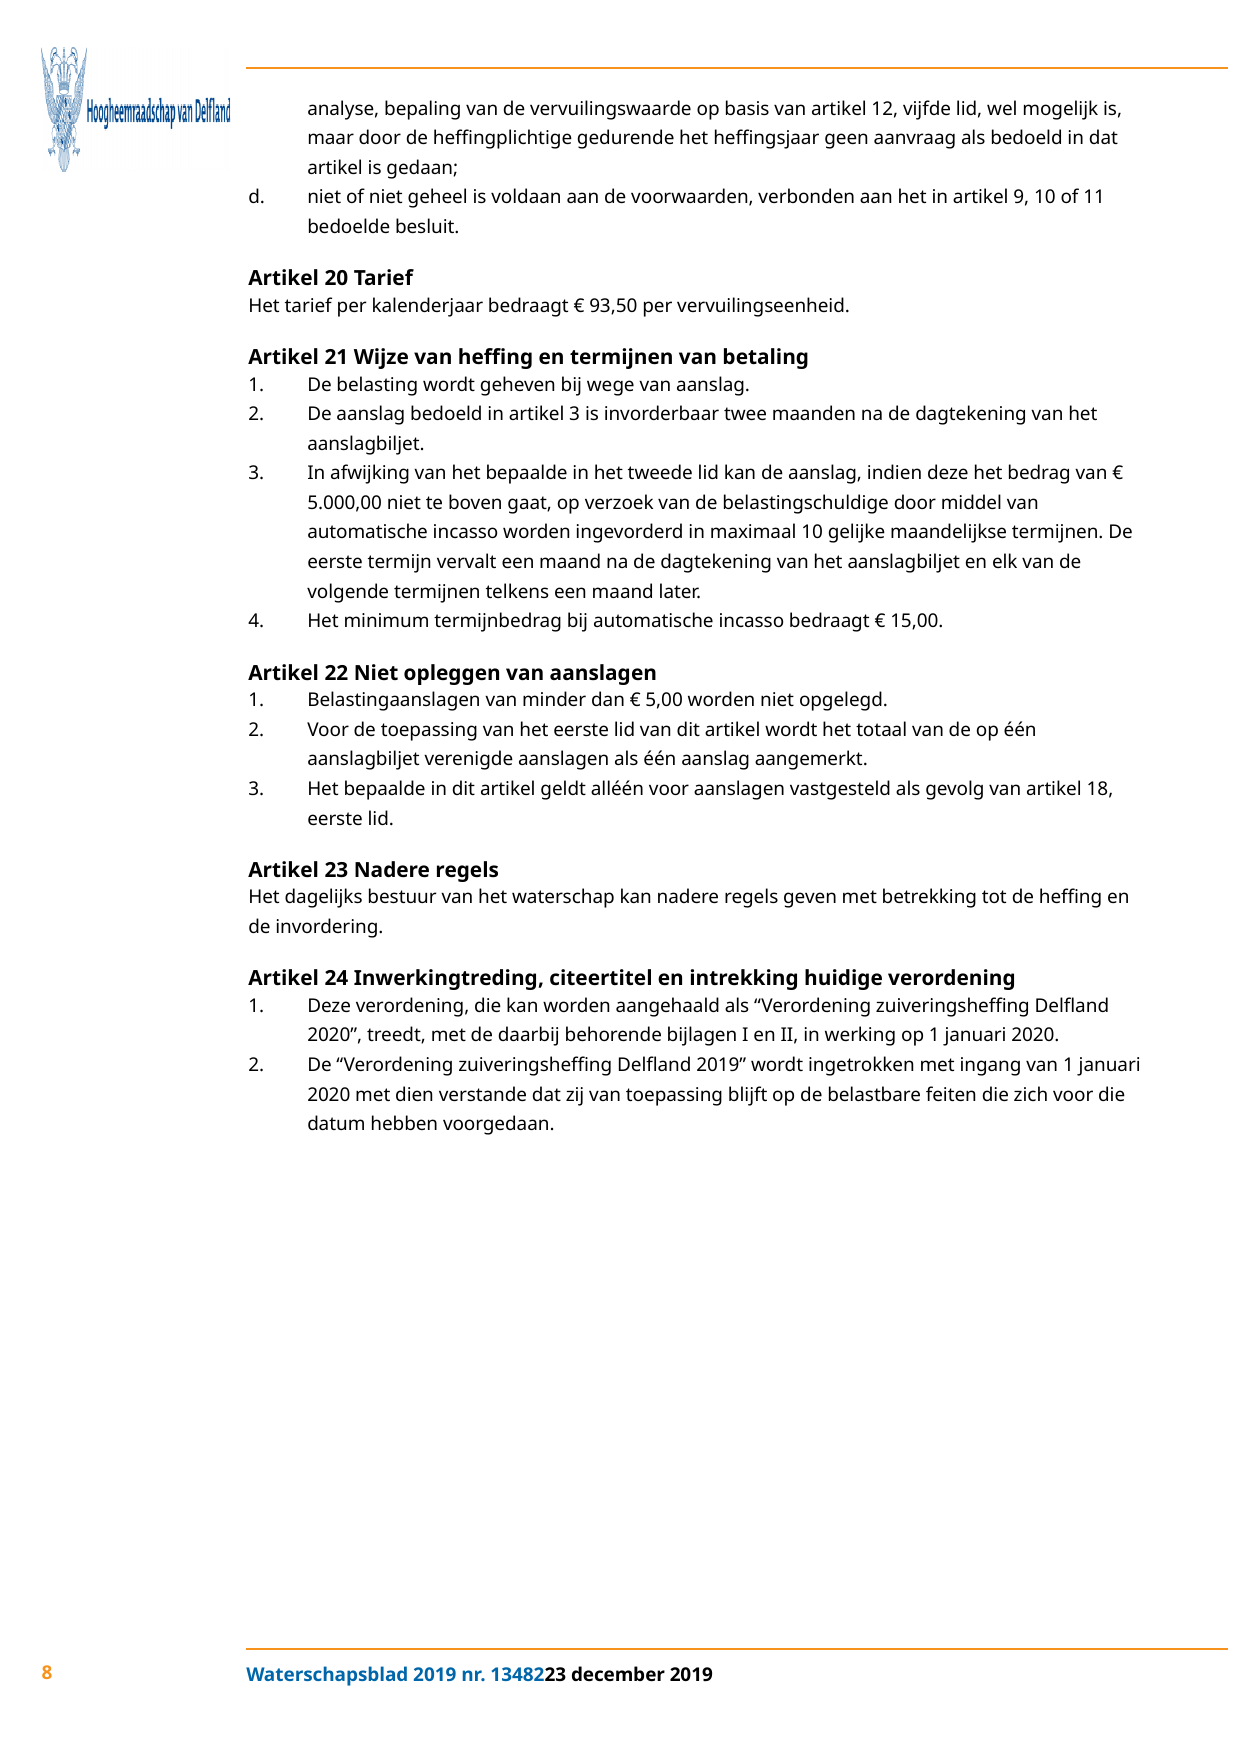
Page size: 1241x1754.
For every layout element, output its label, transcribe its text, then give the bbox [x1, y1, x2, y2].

list analyse, bepaling van de vervuilingswaarde op basis van artikel 12, vijfde lid, wel mogelijk is, maar door de heffingplichtige gedurende het heffingsjaar geen aanvraag als bedoeld in dat artikel is gedaan; [248, 95, 1152, 180]
text Het tarief per kalenderjaar bedraagt € 93,50 per vervuilingseenheid. [248, 292, 1152, 318]
list In afwijking van het bepaalde in het tweede lid kan de aanslag, indien deze het bedrag van € 5.000,00 niet te boven gaat, op verzoek van de belastingschuldige door middel van automatische incasso worden ingevorderd in maximaal 10 gelijke maandelijkse termijnen. De eerste termijn vervalt een maand na de dagtekening van het aanslagbiljet en elk van de volgende termijnen telkens een maand later. [248, 459, 1152, 604]
text Artikel 23 Nadere regels [248, 855, 1152, 883]
text Artikel 20 Tarief [248, 263, 1152, 292]
list De “Verordening zuiveringsheffing Delfland 2019” wordt ingetrokken met ingang van 1 januari 2020 met dien verstande dat zij van toepassing blijft op de belastbare feiten die zich voor die datum hebben voorgedaan. [248, 1051, 1152, 1136]
text Artikel 22 Niet opleggen van aanslagen [248, 658, 1152, 686]
text Artikel 21 Wijze van heffing en termijnen van betaling [248, 342, 1152, 371]
text Het dagelijks bestuur van het waterschap kan nadere regels geven met betrekking tot de heffing en de invordering. [248, 883, 1152, 939]
list Belastingaanslagen van minder dan € 5,00 worden niet opgelegd. [248, 686, 1152, 712]
picture [41, 47, 231, 172]
list Het bepaalde in dit artikel geldt alléén voor aanslagen vastgesteld als gevolg van artikel 18, eerste lid. [248, 775, 1152, 830]
text Artikel 24 Inwerkingtreding, citeertitel en intrekking huidige verordening [248, 963, 1152, 992]
list Deze verordening, die kan worden aangehaald als “Verordening zuiveringsheffing Delfland 2020”, treedt, met de daarbij behorende bijlagen I en II, in werking op 1 januari 2020. [248, 992, 1152, 1047]
list De belasting wordt geheven bij wege van aanslag. [248, 371, 1152, 397]
list Voor de toepassing van het eerste lid van dit artikel wordt het totaal van de op één aanslagbiljet verenigde aanslagen als één aanslag aangemerkt. [248, 716, 1152, 771]
list Het minimum termijnbedrag bij automatische incasso bedraagt € 15,00. [248, 607, 1152, 633]
list De aanslag bedoeld in artikel 3 is invorderbaar twee maanden na de dagtekening van het aanslagbiljet. [248, 400, 1152, 456]
list niet of niet geheel is voldaan aan de voorwaarden, verbonden aan het in artikel 9, 10 of 11 bedoelde besluit. [248, 183, 1152, 239]
